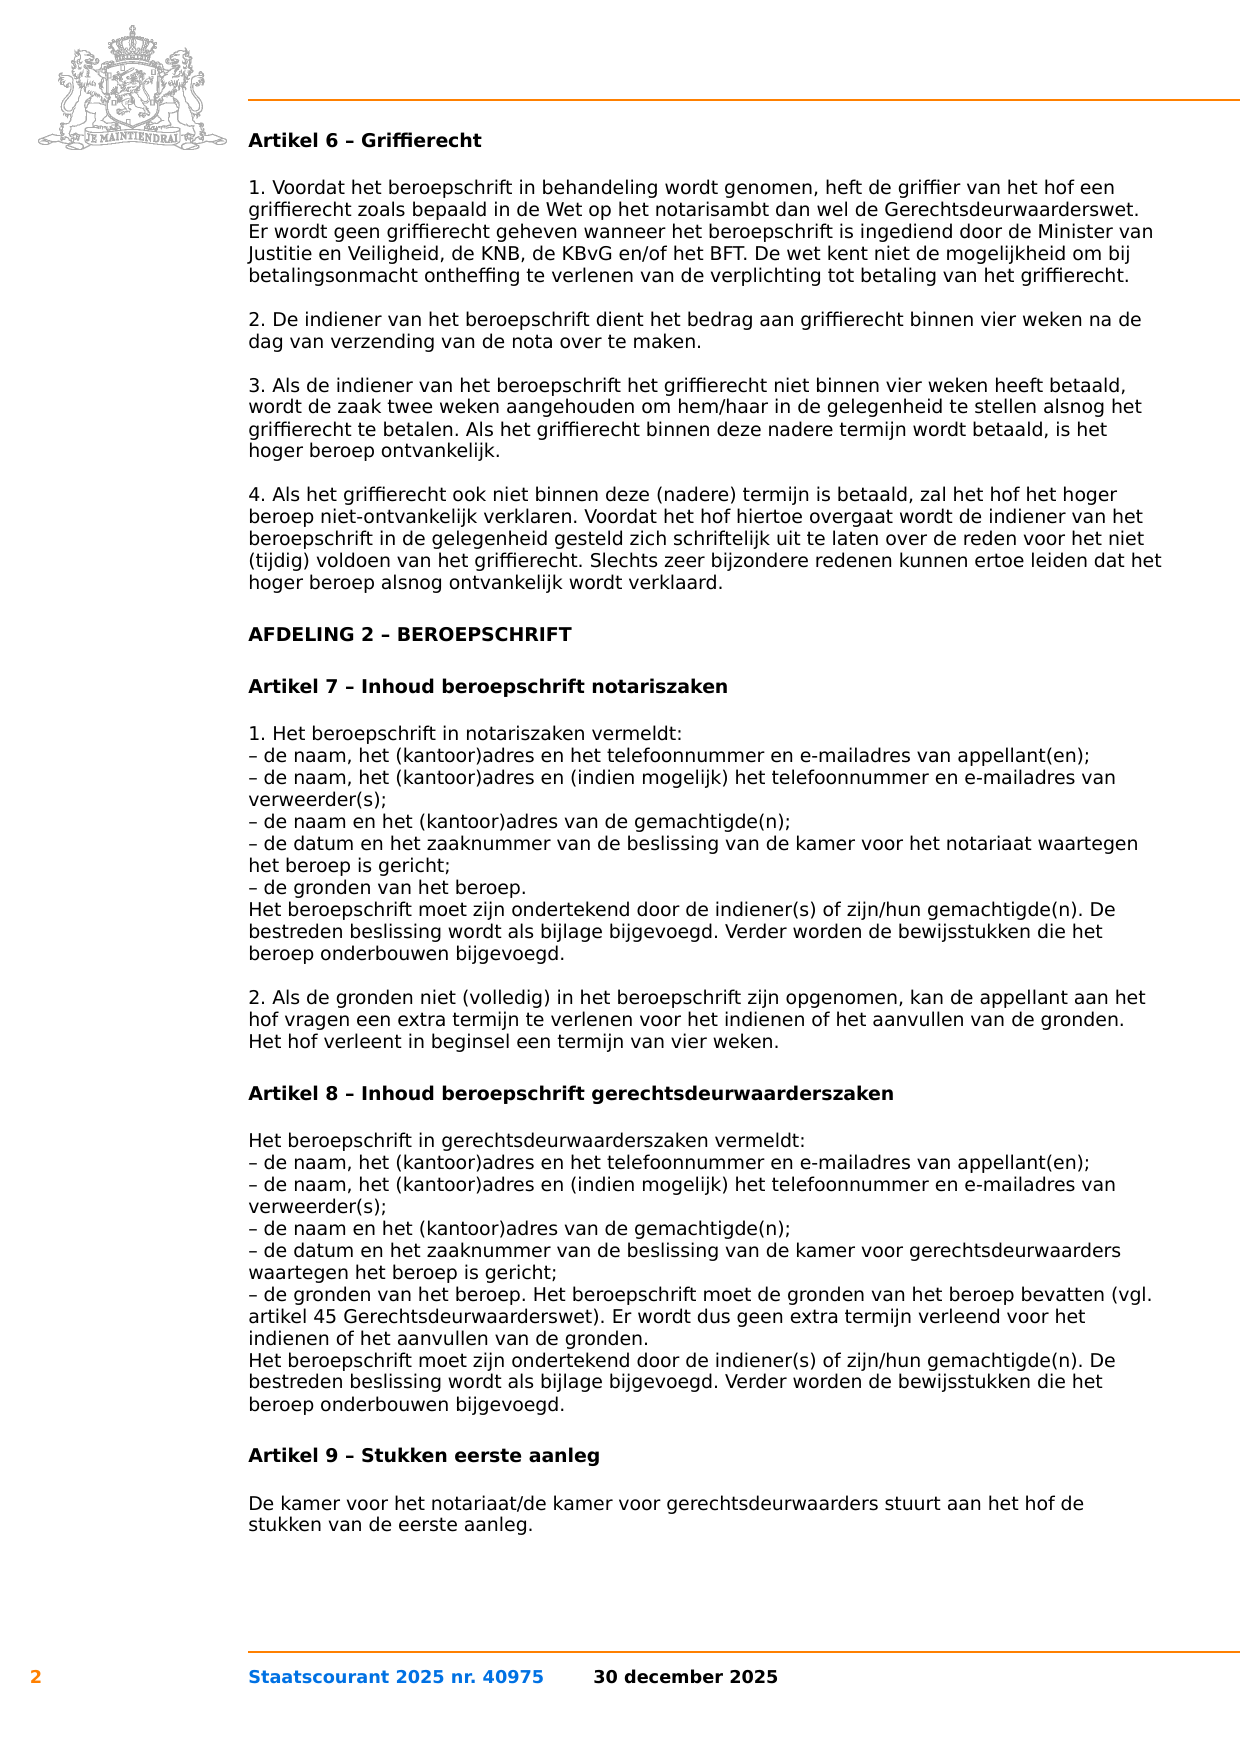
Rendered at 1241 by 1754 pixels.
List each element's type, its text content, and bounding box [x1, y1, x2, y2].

picture [38, 25, 227, 150]
text – de datum en het zaaknummer van de beslissing van de kamer voor gerechtsdeurwaarders waartegen het beroep is gericht; [248, 1239, 1163, 1283]
text – de naam en het (kantoor)adres van de gemachtigde(n); [248, 811, 1163, 833]
text – de naam, het (kantoor)adres en het telefoonnummer en e-mailadres van appellant(en); [248, 1152, 1163, 1174]
text – de gronden van het beroep. Het beroepschrift moet de gronden van het beroep bevatten (vgl. artikel 45 Gerechtsdeurwaarderswet). Er wordt dus geen extra termijn verleend voor het indienen of het aanvullen van de gronden. [248, 1283, 1163, 1349]
text 1. Het beroepschrift in notariszaken vermeldt: [248, 723, 1163, 745]
text 2. De indiener van het beroepschrift dient het bedrag aan griffierecht binnen vier weken na de dag van verzending van de nota over te maken. [248, 309, 1163, 353]
text – de naam, het (kantoor)adres en (indien mogelijk) het telefoonnummer en e-mailadres van verweerder(s); [248, 1174, 1163, 1218]
text Het beroepschrift moet zijn ondertekend door de indiener(s) of zijn/hun gemachtigde(n). De bestreden beslissing wordt als bijlage bijgevoegd. Verder worden de bewijsstukken die het beroep onderbouwen bijgevoegd. [248, 1349, 1163, 1415]
text – de naam, het (kantoor)adres en het telefoonnummer en e-mailadres van appellant(en); [248, 745, 1163, 767]
text Het beroepschrift moet zijn ondertekend door de indiener(s) of zijn/hun gemachtigde(n). De bestreden beslissing wordt als bijlage bijgevoegd. Verder worden de bewijsstukken die het beroep onderbouwen bijgevoegd. [248, 899, 1163, 965]
text De kamer voor het notariaat/de kamer voor gerechtsdeurwaarders stuurt aan het hof de stukken van de eerste aanleg. [248, 1492, 1163, 1536]
subtitle AFDELING 2 – BEROEPSCHRIFT [248, 624, 1163, 646]
text – de naam en het (kantoor)adres van de gemachtigde(n); [248, 1218, 1163, 1239]
subtitle Artikel 6 – Griffierecht [248, 130, 1163, 152]
subtitle Artikel 7 – Inhoud beroepschrift notariszaken [248, 676, 1163, 698]
subtitle Artikel 8 – Inhoud beroepschrift gerechtsdeurwaarderszaken [248, 1083, 1163, 1105]
text 3. Als de indiener van het beroepschrift het griffierecht niet binnen vier weken heeft betaald, wordt de zaak twee weken aangehouden om hem/haar in de gelegenheid te stellen alsnog het griffierecht te betalen. Als het griffierecht binnen deze nadere termijn wordt betaald, is het hoger beroep ontvankelijk. [248, 374, 1163, 462]
text – de datum en het zaaknummer van de beslissing van de kamer voor het notariaat waartegen het beroep is gericht; [248, 833, 1163, 877]
text – de naam, het (kantoor)adres en (indien mogelijk) het telefoonnummer en e-mailadres van verweerder(s); [248, 767, 1163, 811]
text Het beroepschrift in gerechtsdeurwaarderszaken vermeldt: [248, 1130, 1163, 1152]
text 1. Voordat het beroepschrift in behandeling wordt genomen, heft de griffier van het hof een griffierecht zoals bepaald in de Wet op het notarisambt dan wel de Gerechtsdeurwaarderswet. Er wordt geen griffierecht geheven wanneer het beroepschrift is ingediend door de Minister van Justitie en Veiligheid, de KNB, de KBvG en/of het BFT. De wet kent niet de mogelijkheid om bij betalingsonmacht ontheffing te verlenen van de verplichting tot betaling van het griffierecht. [248, 177, 1163, 287]
text – de gronden van het beroep. [248, 877, 1163, 899]
subtitle Artikel 9 – Stukken eerste aanleg [248, 1445, 1163, 1467]
text 4. Als het griffierecht ook niet binnen deze (nadere) termijn is betaald, zal het hof het hoger beroep niet-ontvankelijk verklaren. Voordat het hof hiertoe overgaat wordt de indiener van het beroepschrift in de gelegenheid gesteld zich schriftelijk uit te laten over de reden voor het niet (tijdig) voldoen van het griffierecht. Slechts zeer bijzondere redenen kunnen ertoe leiden dat het hoger beroep alsnog ontvankelijk wordt verklaard. [248, 484, 1163, 594]
text 2. Als de gronden niet (volledig) in het beroepschrift zijn opgenomen, kan de appellant aan het hof vragen een extra termijn te verlenen voor het indienen of het aanvullen van de gronden. Het hof verleent in beginsel een termijn van vier weken. [248, 987, 1163, 1053]
